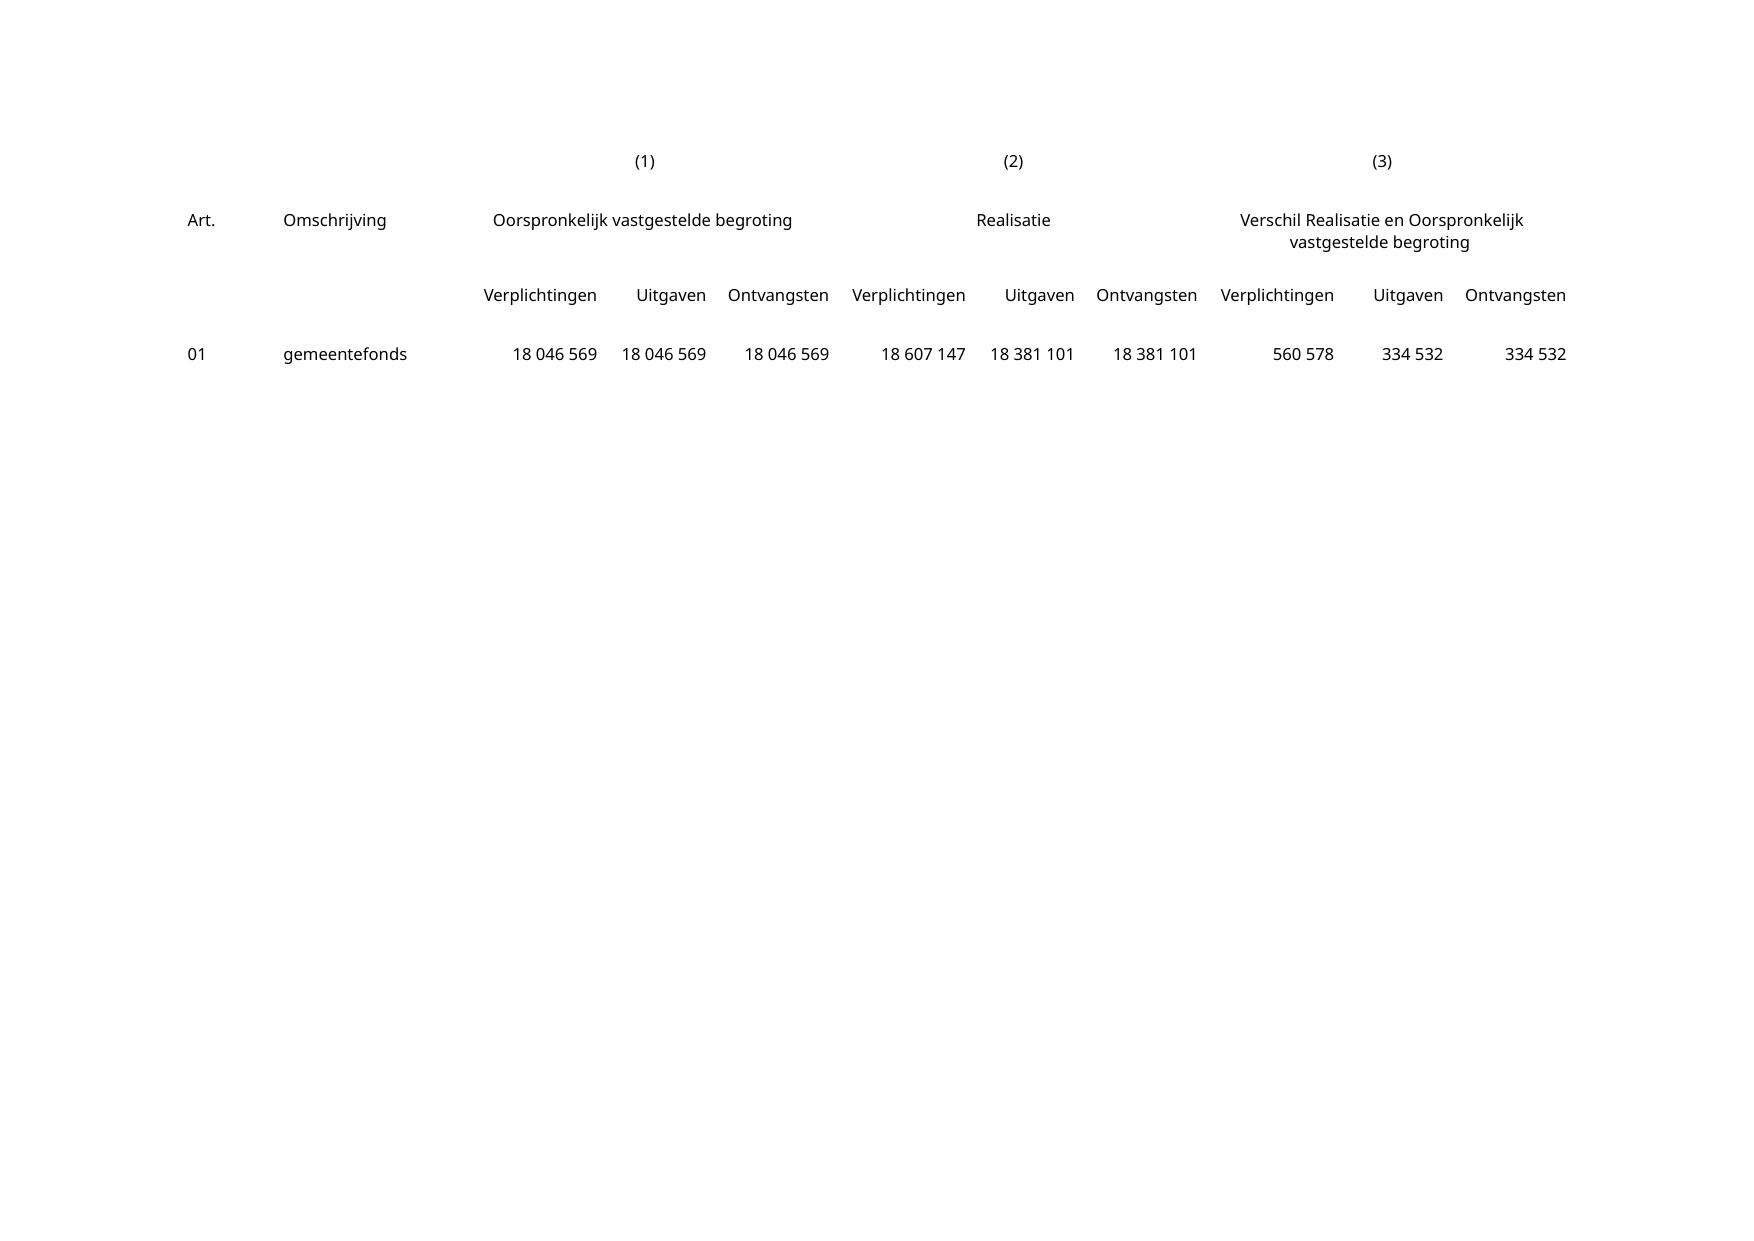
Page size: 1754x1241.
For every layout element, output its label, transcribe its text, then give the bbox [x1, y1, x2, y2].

table_cell Uitgaven [966, 284, 1075, 342]
table_cell 334 532 [1443, 342, 1566, 395]
table_cell 18 381 101 [966, 342, 1075, 395]
table_cell Verplichtingen [461, 284, 597, 342]
table_cell Verplichtingen [829, 284, 966, 342]
table_cell Art. [188, 209, 283, 284]
table_cell Ontvangsten [706, 284, 829, 342]
table_header [188, 150, 283, 208]
table_cell Ontvangsten [1075, 284, 1198, 342]
table_cell [283, 284, 461, 342]
table_cell [188, 284, 283, 342]
table_header (3) [1198, 150, 1566, 208]
table_cell 18 046 569 [706, 342, 829, 395]
table_header (2) [829, 150, 1198, 208]
table_cell Realisatie [829, 209, 1198, 284]
table_cell Ontvangsten [1443, 284, 1566, 342]
table_header (1) [461, 150, 829, 208]
table_cell Uitgaven [1334, 284, 1443, 342]
table_cell 01 [188, 342, 283, 395]
table_cell Verplichtingen [1198, 284, 1334, 342]
table_cell 18 046 569 [597, 342, 706, 395]
table_cell Oorspronkelijk vastgestelde begroting [461, 209, 829, 284]
table_cell Omschrijving [283, 209, 461, 284]
table_cell 560 578 [1198, 342, 1334, 395]
table_cell 18 607 147 [829, 342, 966, 395]
table_header [283, 150, 461, 208]
table_cell 18 381 101 [1075, 342, 1198, 395]
table_cell 18 046 569 [461, 342, 597, 395]
table_cell Verschil Realisatie en Oorspronkelijk vastgestelde begroting [1198, 209, 1566, 284]
table_cell 334 532 [1334, 342, 1443, 395]
table_cell gemeentefonds [283, 342, 461, 395]
table_cell Uitgaven [597, 284, 706, 342]
